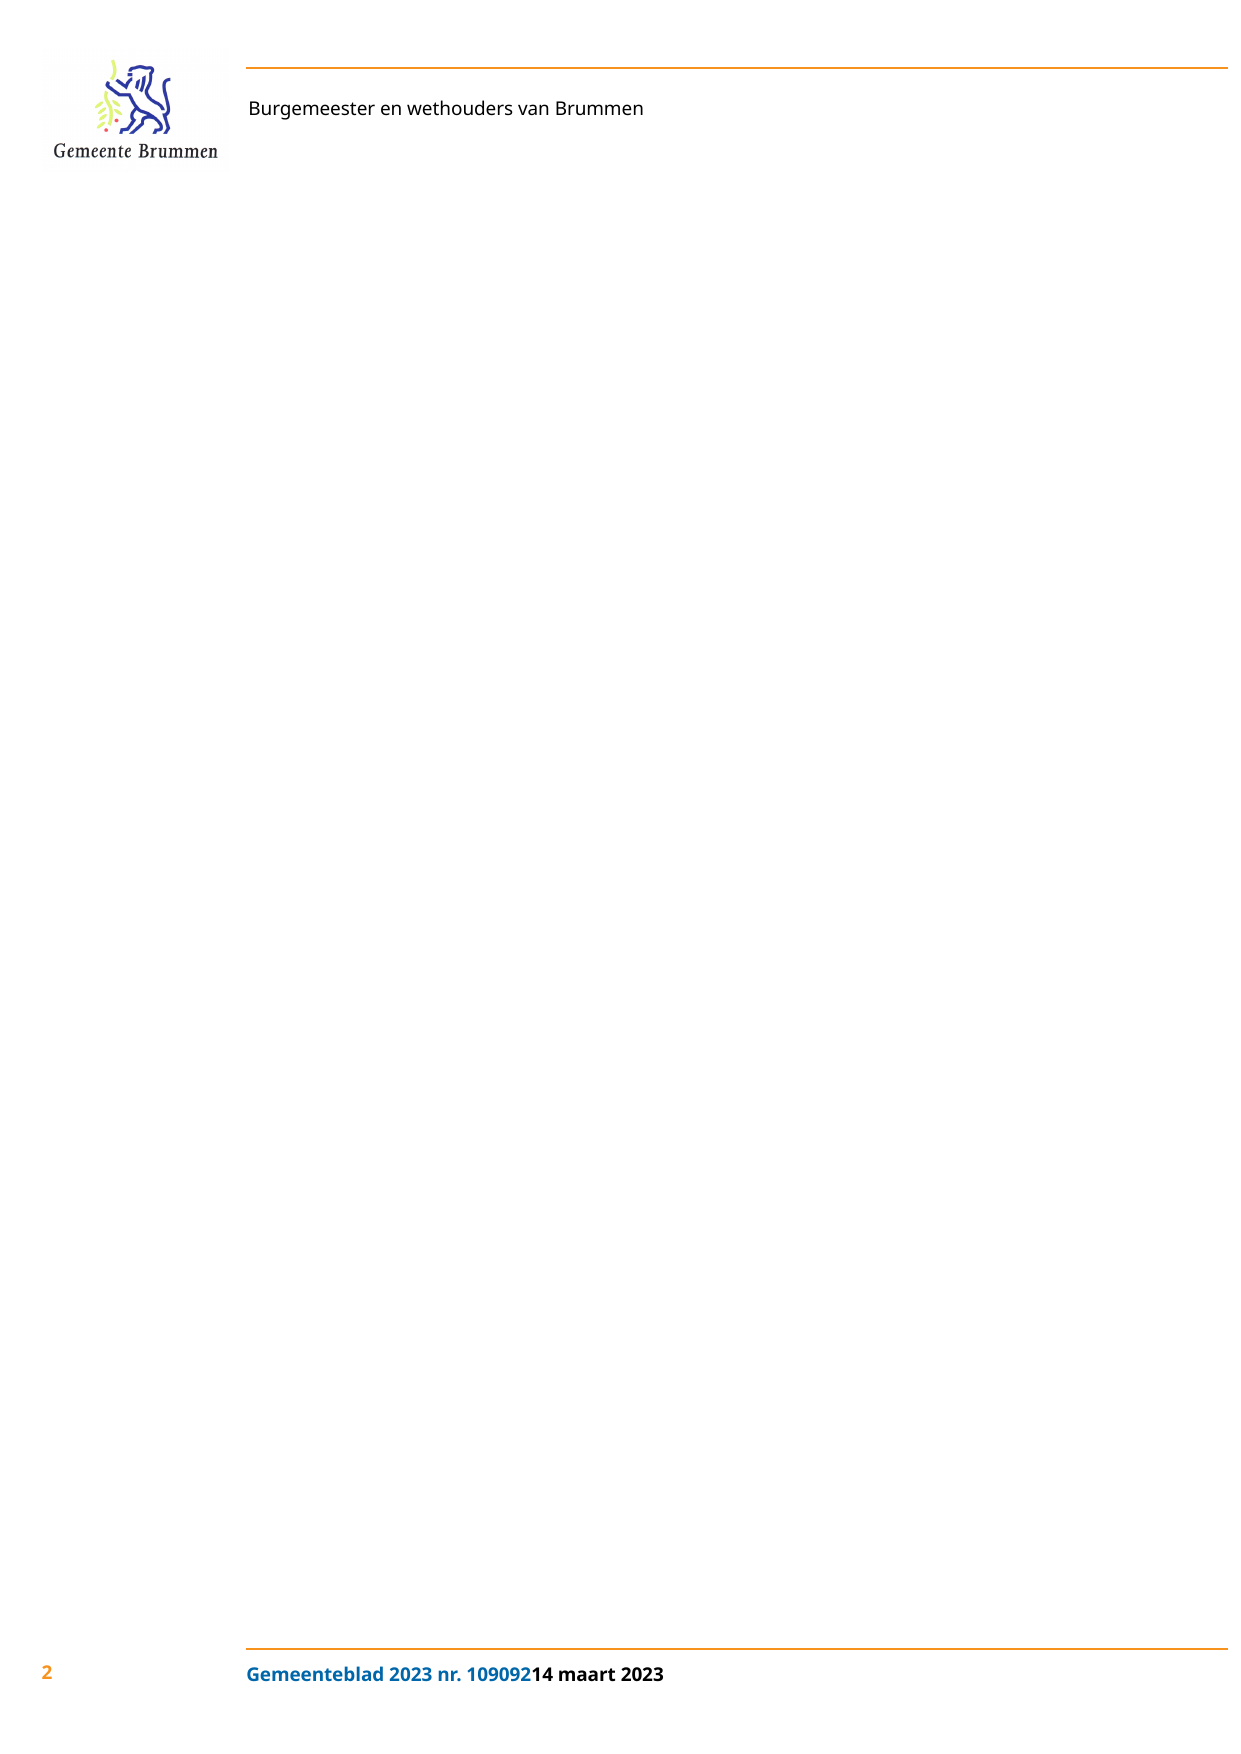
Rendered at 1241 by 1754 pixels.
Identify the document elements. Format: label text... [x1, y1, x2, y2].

picture [41, 47, 231, 172]
text Burgemeester en wethouders van Brummen [248, 95, 1152, 121]
